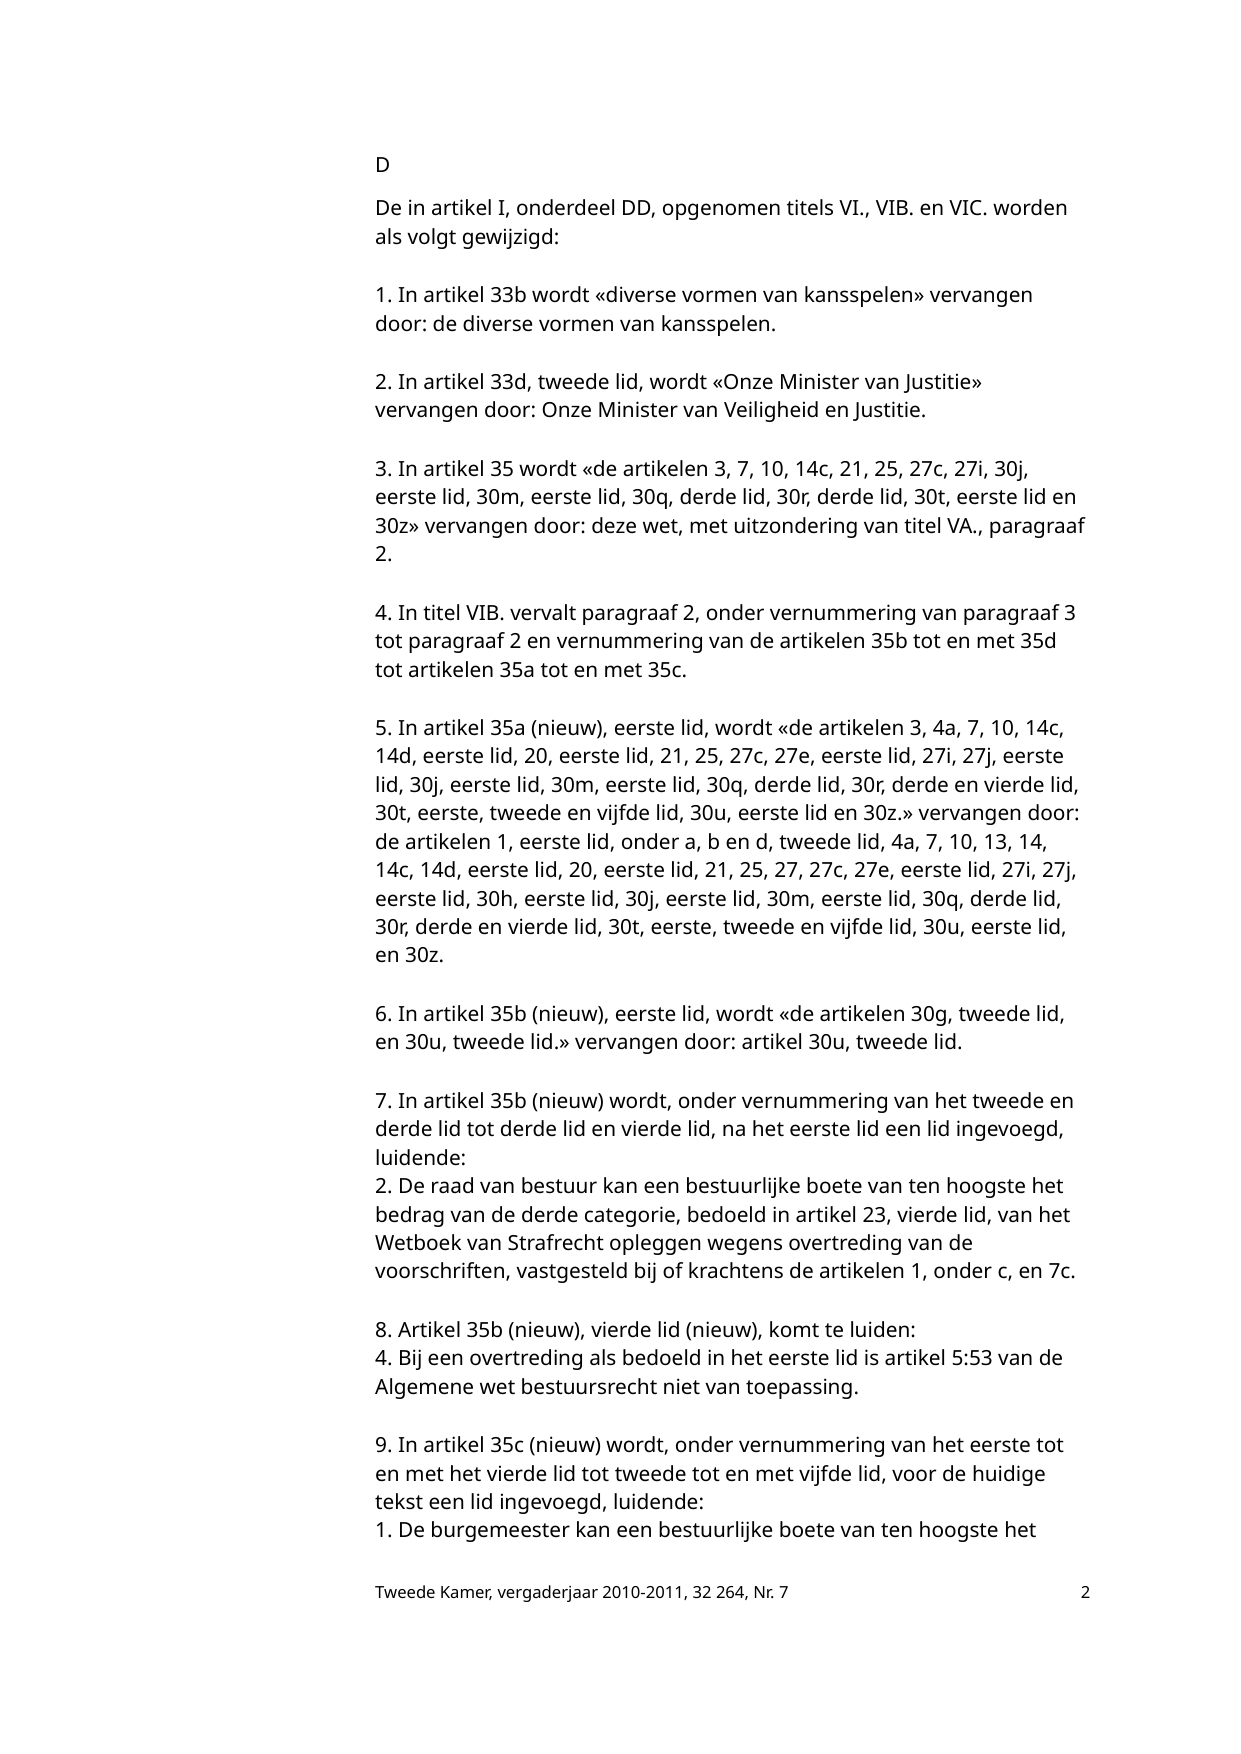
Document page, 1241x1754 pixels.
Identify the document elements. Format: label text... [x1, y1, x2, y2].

text 4. In titel VIB. vervalt paragraaf 2, onder vernummering van paragraaf 3 tot paragraaf 2 en vernummering van de artikelen 35b tot en met 35d tot artikelen 35a tot en met 35c. [375, 598, 1090, 683]
text 1. De burgemeester kan een bestuurlijke boete van ten hoogste het [375, 1516, 1090, 1544]
text D [375, 150, 1090, 178]
text 5. In artikel 35a (nieuw), eerste lid, wordt «de artikelen 3, 4a, 7, 10, 14c, 14d, eerste lid, 20, eerste lid, 21, 25, 27c, 27e, eerste lid, 27i, 27j, eerste lid, 30j, eerste lid, 30m, eerste lid, 30q, derde lid, 30r, derde en vierde lid, 30t, eerste, tweede en vijfde lid, 30u, eerste lid en 30z.» vervangen door: de artikelen 1, eerste lid, onder a, b en d, tweede lid, 4a, 7, 10, 13, 14, 14c, 14d, eerste lid, 20, eerste lid, 21, 25, 27, 27c, 27e, eerste lid, 27i, 27j, eerste lid, 30h, eerste lid, 30j, eerste lid, 30m, eerste lid, 30q, derde lid, 30r, derde en vierde lid, 30t, eerste, tweede en vijfde lid, 30u, eerste lid, en 30z. [375, 713, 1090, 969]
text 3. In artikel 35 wordt «de artikelen 3, 7, 10, 14c, 21, 25, 27c, 27i, 30j, eerste lid, 30m, eerste lid, 30q, derde lid, 30r, derde lid, 30t, eerste lid en 30z» vervangen door: deze wet, met uitzondering van titel VA., paragraaf 2. [375, 454, 1090, 568]
text De in artikel I, onderdeel DD, opgenomen titels VI., VIB. en VIC. worden als volgt gewijzigd: [375, 193, 1090, 250]
text 6. In artikel 35b (nieuw), eerste lid, wordt «de artikelen 30g, tweede lid, en 30u, tweede lid.» vervangen door: artikel 30u, tweede lid. [375, 999, 1090, 1056]
text 9. In artikel 35c (nieuw) wordt, onder vernummering van het eerste tot en met het vierde lid tot tweede tot en met vijfde lid, voor de huidige tekst een lid ingevoegd, luidende: [375, 1430, 1090, 1516]
text 2. In artikel 33d, tweede lid, wordt «Onze Minister van Justitie» vervangen door: Onze Minister van Veiligheid en Justitie. [375, 367, 1090, 424]
text 1. In artikel 33b wordt «diverse vormen van kansspelen» vervangen door: de diverse vormen van kansspelen. [375, 280, 1090, 337]
text 7. In artikel 35b (nieuw) wordt, onder vernummering van het tweede en derde lid tot derde lid en vierde lid, na het eerste lid een lid ingevoegd, luidende: [375, 1086, 1090, 1171]
text 2. De raad van bestuur kan een bestuurlijke boete van ten hoogste het bedrag van de derde categorie, bedoeld in artikel 23, vierde lid, van het Wetboek van Strafrecht opleggen wegens overtreding van de voorschriften, vastgesteld bij of krachtens de artikelen 1, onder c, en 7c. [375, 1171, 1090, 1285]
text 4. Bij een overtreding als bedoeld in het eerste lid is artikel 5:53 van de Algemene wet bestuursrecht niet van toepassing. [375, 1343, 1090, 1400]
text 8. Artikel 35b (nieuw), vierde lid (nieuw), komt te luiden: [375, 1315, 1090, 1343]
